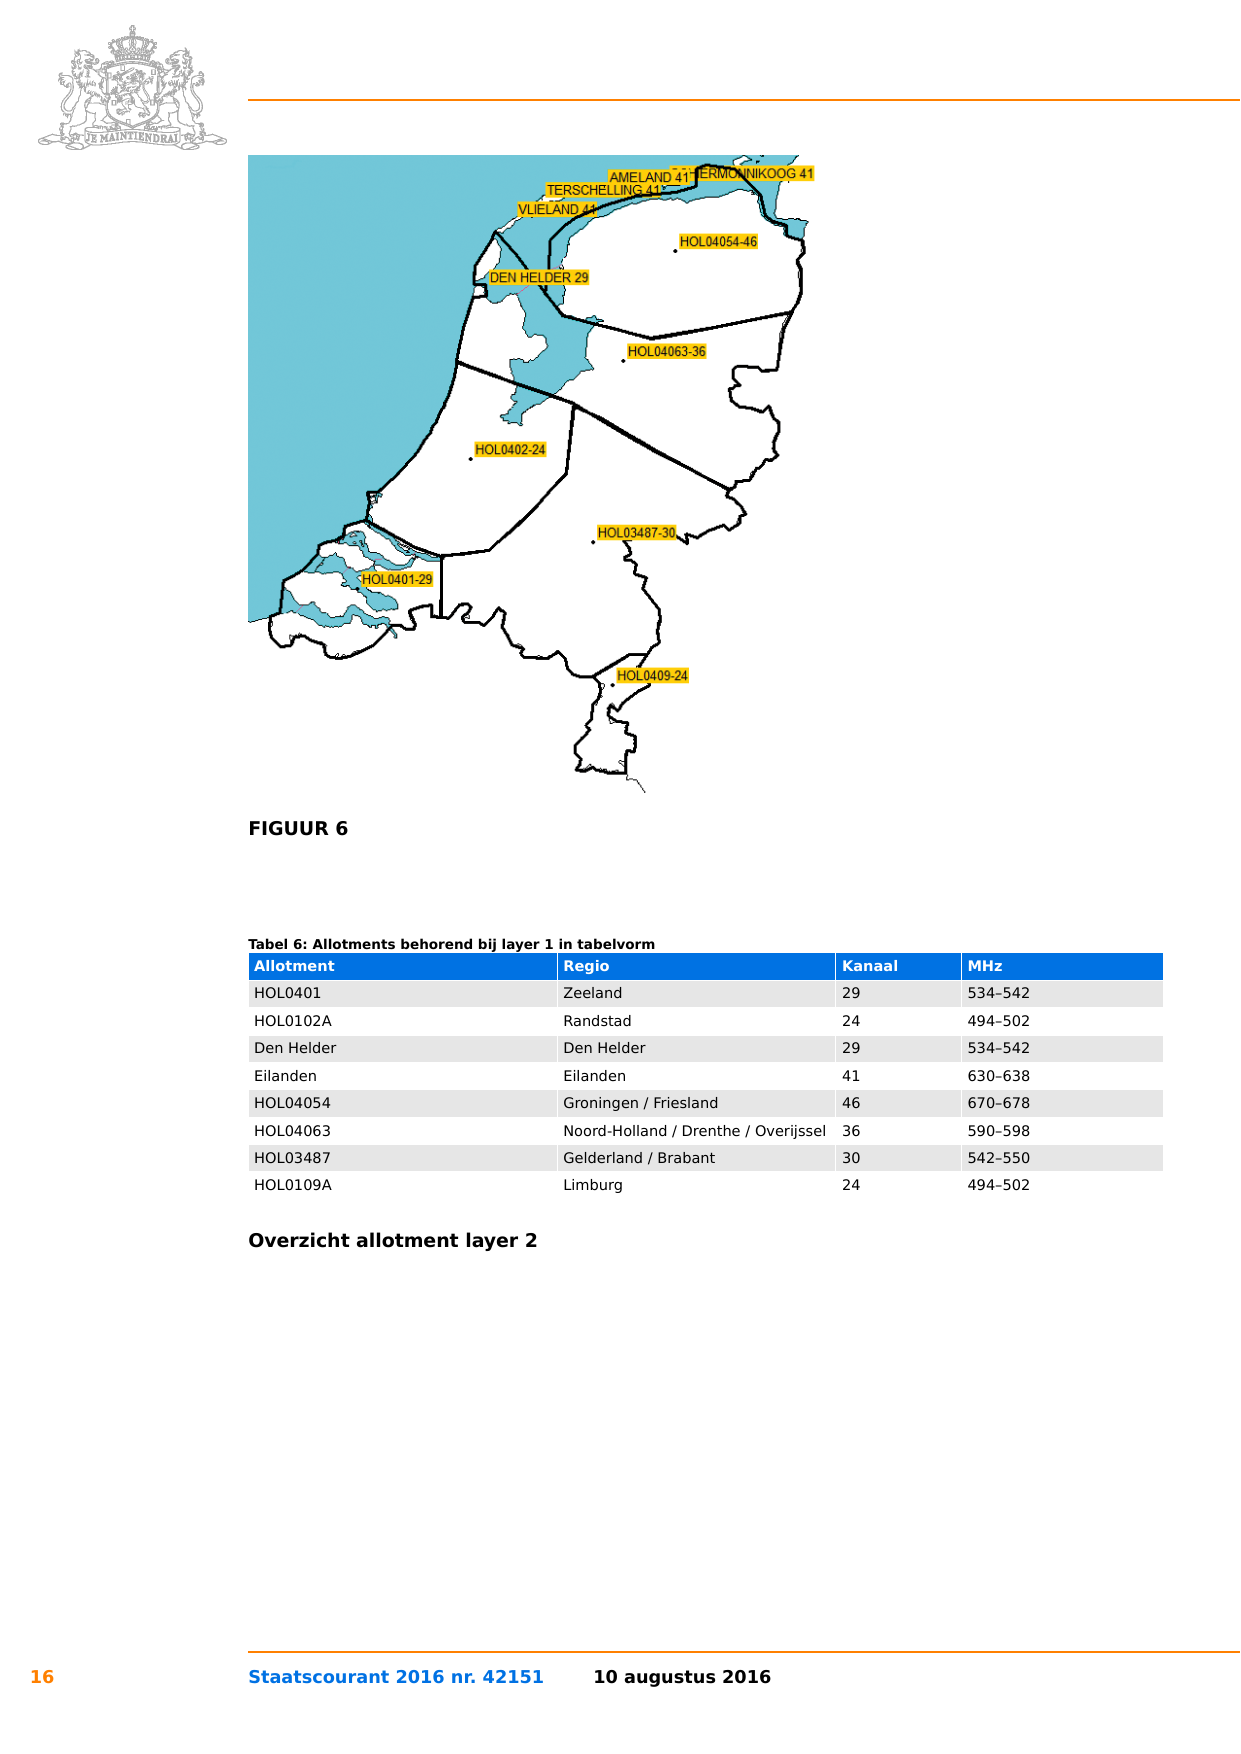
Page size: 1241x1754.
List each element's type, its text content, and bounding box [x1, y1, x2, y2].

table_cell Eilanden [249, 1063, 557, 1089]
table_cell HOL0102A [249, 1008, 557, 1034]
table_cell 29 [836, 1036, 961, 1062]
table_cell Limburg [558, 1173, 835, 1199]
table_cell 534–542 [962, 981, 1163, 1007]
table_cell 670–678 [962, 1090, 1163, 1117]
table_cell 534–542 [962, 1036, 1163, 1062]
picture [248, 155, 833, 793]
table_cell HOL0401 [249, 981, 557, 1007]
table_cell 36 [836, 1118, 961, 1144]
table_cell Kanaal [836, 953, 961, 980]
table_cell Allotment [249, 953, 557, 980]
table_cell Groningen / Friesland [558, 1090, 835, 1117]
picture [38, 25, 227, 150]
subtitle Overzicht allotment layer 2 [248, 1230, 1163, 1252]
table_cell 494–502 [962, 1173, 1163, 1199]
table_cell 41 [836, 1063, 961, 1089]
table_cell Noord-Holland / Drenthe / Overijssel [558, 1118, 835, 1144]
table_cell MHz [962, 953, 1163, 980]
table_cell Gelderland / Brabant [558, 1145, 835, 1171]
table_cell 590–598 [962, 1118, 1163, 1144]
table_cell Den Helder [249, 1036, 557, 1062]
table_cell 24 [836, 1008, 961, 1034]
table_header Tabel 6: Allotments behorend bij layer 1 in tabelvorm [248, 937, 1163, 952]
table_cell HOL0109A [249, 1173, 557, 1199]
table_cell 542–550 [962, 1145, 1163, 1171]
table_cell Regio [558, 953, 835, 980]
table_cell 630–638 [962, 1063, 1163, 1089]
table_cell HOL04054 [249, 1090, 557, 1117]
table_cell Zeeland [558, 981, 835, 1007]
table_cell 24 [836, 1173, 961, 1199]
table_cell HOL04063 [249, 1118, 557, 1144]
text FIGUUR 6 [248, 818, 833, 840]
table_cell 46 [836, 1090, 961, 1117]
table_cell 29 [836, 981, 961, 1007]
table_cell Randstad [558, 1008, 835, 1034]
table_cell 494–502 [962, 1008, 1163, 1034]
table_cell Eilanden [558, 1063, 835, 1089]
table_cell Den Helder [558, 1036, 835, 1062]
table_cell 30 [836, 1145, 961, 1171]
table_cell HOL03487 [249, 1145, 557, 1171]
